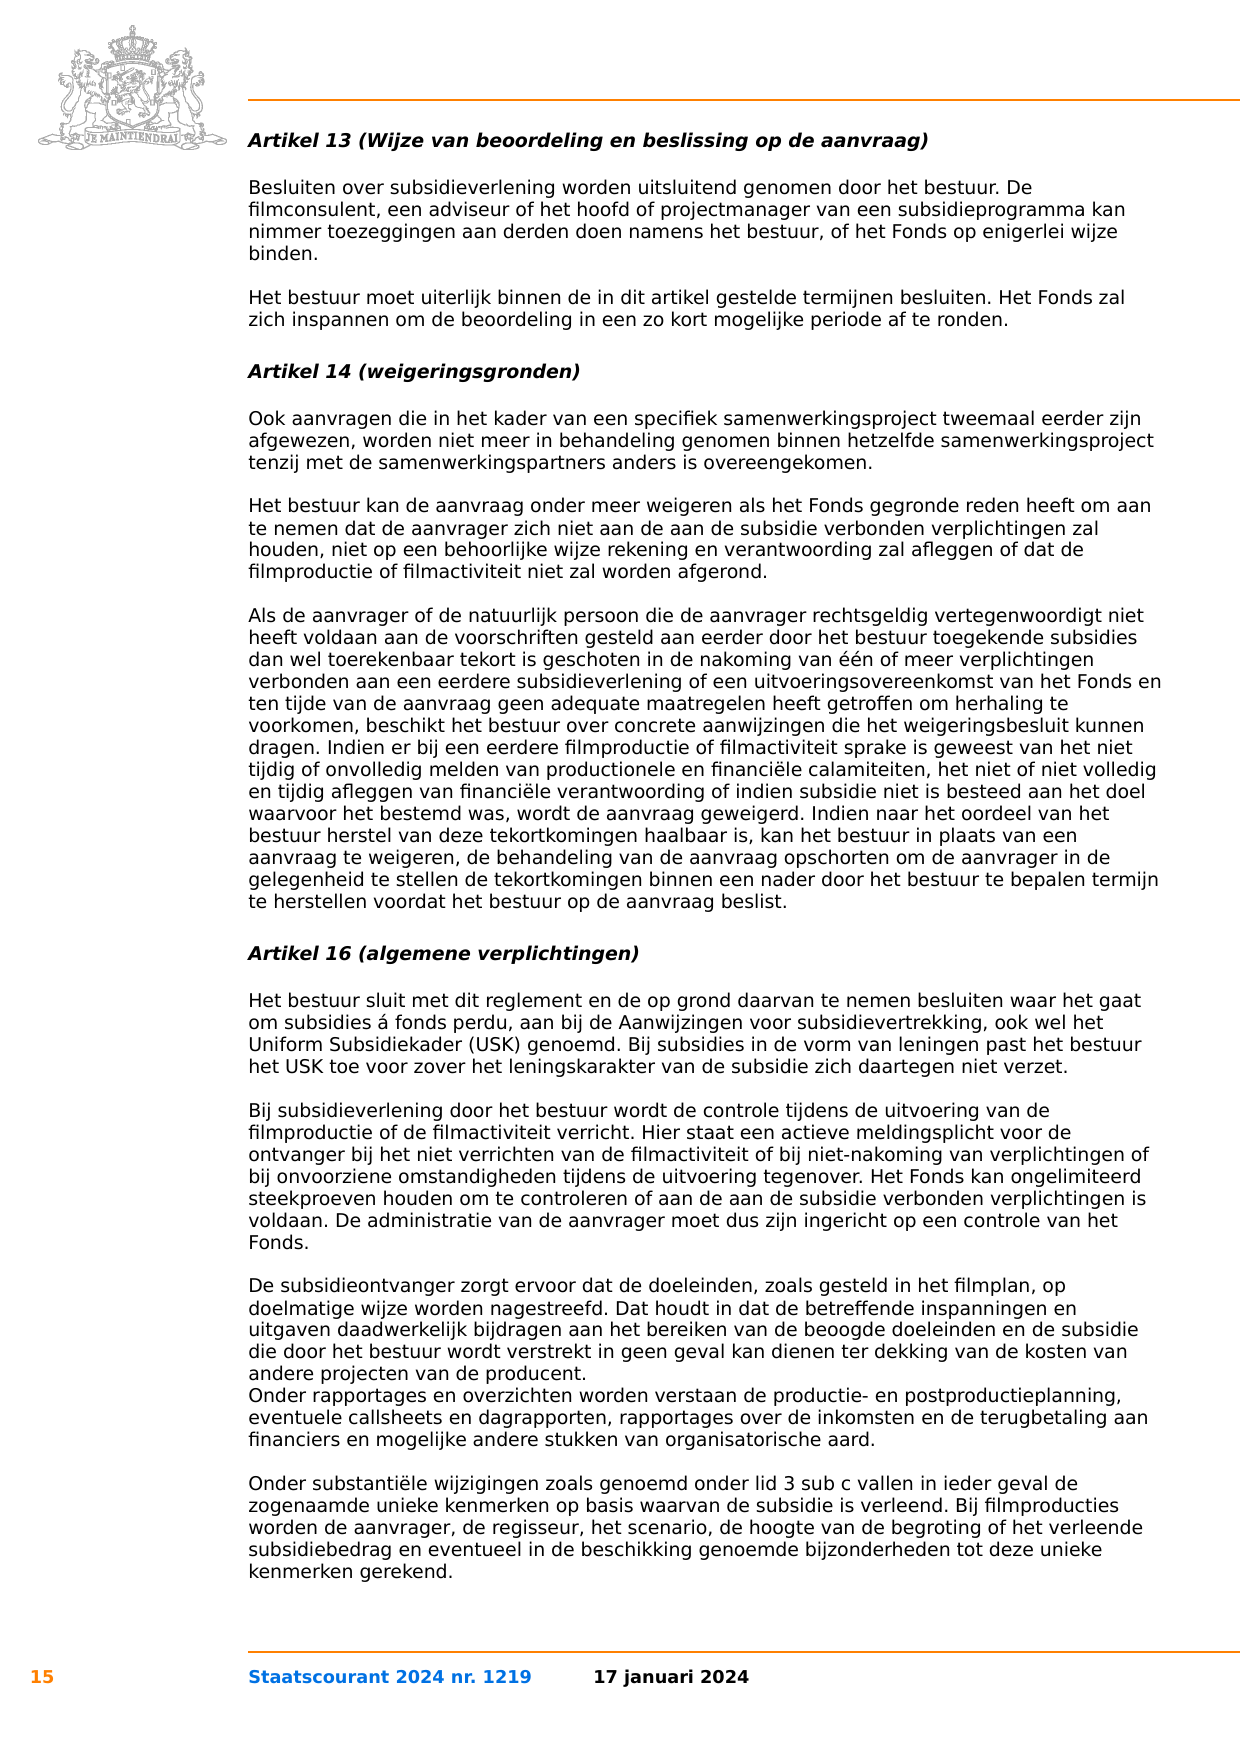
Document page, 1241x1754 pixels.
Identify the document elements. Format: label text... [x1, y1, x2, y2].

text Het bestuur moet uiterlijk binnen de in dit artikel gestelde termijnen besluiten. Het Fonds zal zich inspannen om de beoordeling in een zo kort mogelijke periode af te ronden. [248, 287, 1163, 331]
text Onder rapportages en overzichten worden verstaan de productie- en postproductieplanning, eventuele callsheets en dagrapporten, rapportages over de inkomsten en de terugbetaling aan financiers en mogelijke andere stukken van organisatorische aard. [248, 1385, 1163, 1451]
text Ook aanvragen die in het kader van een specifiek samenwerkingsproject tweemaal eerder zijn afgewezen, worden niet meer in behandeling genomen binnen hetzelfde samenwerkingsproject tenzij met de samenwerkingspartners anders is overeengekomen. [248, 408, 1163, 473]
text Als de aanvrager of de natuurlijk persoon die de aanvrager rechtsgeldig vertegenwoordigt niet heeft voldaan aan de voorschriften gesteld aan eerder door het bestuur toegekende subsidies dan wel toerekenbaar tekort is geschoten in de nakoming van één of meer verplichtingen verbonden aan een eerdere subsidieverlening of een uitvoeringsovereenkomst van het Fonds en ten tijde van de aanvraag geen adequate maatregelen heeft getroffen om herhaling te voorkomen, beschikt het bestuur over concrete aanwijzingen die het weigeringsbesluit kunnen dragen. Indien er bij een eerdere filmproductie of filmactiviteit sprake is geweest van het niet tijdig of onvolledig melden van productionele en financiële calamiteiten, het niet of niet volledig en tijdig afleggen van financiële verantwoording of indien subsidie niet is besteed aan het doel waarvoor het bestemd was, wordt de aanvraag geweigerd. Indien naar het oordeel van het bestuur herstel van deze tekortkomingen haalbaar is, kan het bestuur in plaats van een aanvraag te weigeren, de behandeling van de aanvraag opschorten om de aanvrager in de gelegenheid te stellen de tekortkomingen binnen een nader door het bestuur te bepalen termijn te herstellen voordat het bestuur op de aanvraag beslist. [248, 605, 1163, 913]
text Het bestuur kan de aanvraag onder meer weigeren als het Fonds gegronde reden heeft om aan te nemen dat de aanvrager zich niet aan de aan de subsidie verbonden verplichtingen zal houden, niet op een behoorlijke wijze rekening en verantwoording zal afleggen of dat de filmproductie of filmactiviteit niet zal worden afgerond. [248, 495, 1163, 583]
subtitle Artikel 16 (algemene verplichtingen) [248, 943, 1163, 965]
subtitle Artikel 13 (Wijze van beoordeling en beslissing op de aanvraag) [248, 130, 1163, 152]
picture [38, 25, 227, 150]
subtitle Artikel 14 (weigeringsgronden) [248, 361, 1163, 383]
text Het bestuur sluit met dit reglement en de op grond daarvan te nemen besluiten waar het gaat om subsidies á fonds perdu, aan bij de Aanwijzingen voor subsidievertrekking, ook wel het Uniform Subsidiekader (USK) genoemd. Bij subsidies in de vorm van leningen past het bestuur het USK toe voor zover het leningskarakter van de subsidie zich daartegen niet verzet. [248, 990, 1163, 1078]
text De subsidieontvanger zorgt ervoor dat de doeleinden, zoals gesteld in het filmplan, op doelmatige wijze worden nagestreefd. Dat houdt in dat de betreffende inspanningen en uitgaven daadwerkelijk bijdragen aan het bereiken van de beoogde doeleinden en de subsidie die door het bestuur wordt verstrekt in geen geval kan dienen ter dekking van de kosten van andere projecten van de producent. [248, 1275, 1163, 1385]
text Besluiten over subsidieverlening worden uitsluitend genomen door het bestuur. De filmconsulent, een adviseur of het hoofd of projectmanager van een subsidieprogramma kan nimmer toezeggingen aan derden doen namens het bestuur, of het Fonds op enigerlei wijze binden. [248, 177, 1163, 265]
text Onder substantiële wijzigingen zoals genoemd onder lid 3 sub c vallen in ieder geval de zogenaamde unieke kenmerken op basis waarvan de subsidie is verleend. Bij filmproducties worden de aanvrager, de regisseur, het scenario, de hoogte van de begroting of het verleende subsidiebedrag en eventueel in de beschikking genoemde bijzonderheden tot deze unieke kenmerken gerekend. [248, 1473, 1163, 1583]
text Bij subsidieverlening door het bestuur wordt de controle tijdens de uitvoering van de filmproductie of de filmactiviteit verricht. Hier staat een actieve meldingsplicht voor de ontvanger bij het niet verrichten van de filmactiviteit of bij niet-nakoming van verplichtingen of bij onvoorziene omstandigheden tijdens de uitvoering tegenover. Het Fonds kan ongelimiteerd steekproeven houden om te controleren of aan de aan de subsidie verbonden verplichtingen is voldaan. De administratie van de aanvrager moet dus zijn ingericht op een controle van het Fonds. [248, 1100, 1163, 1253]
